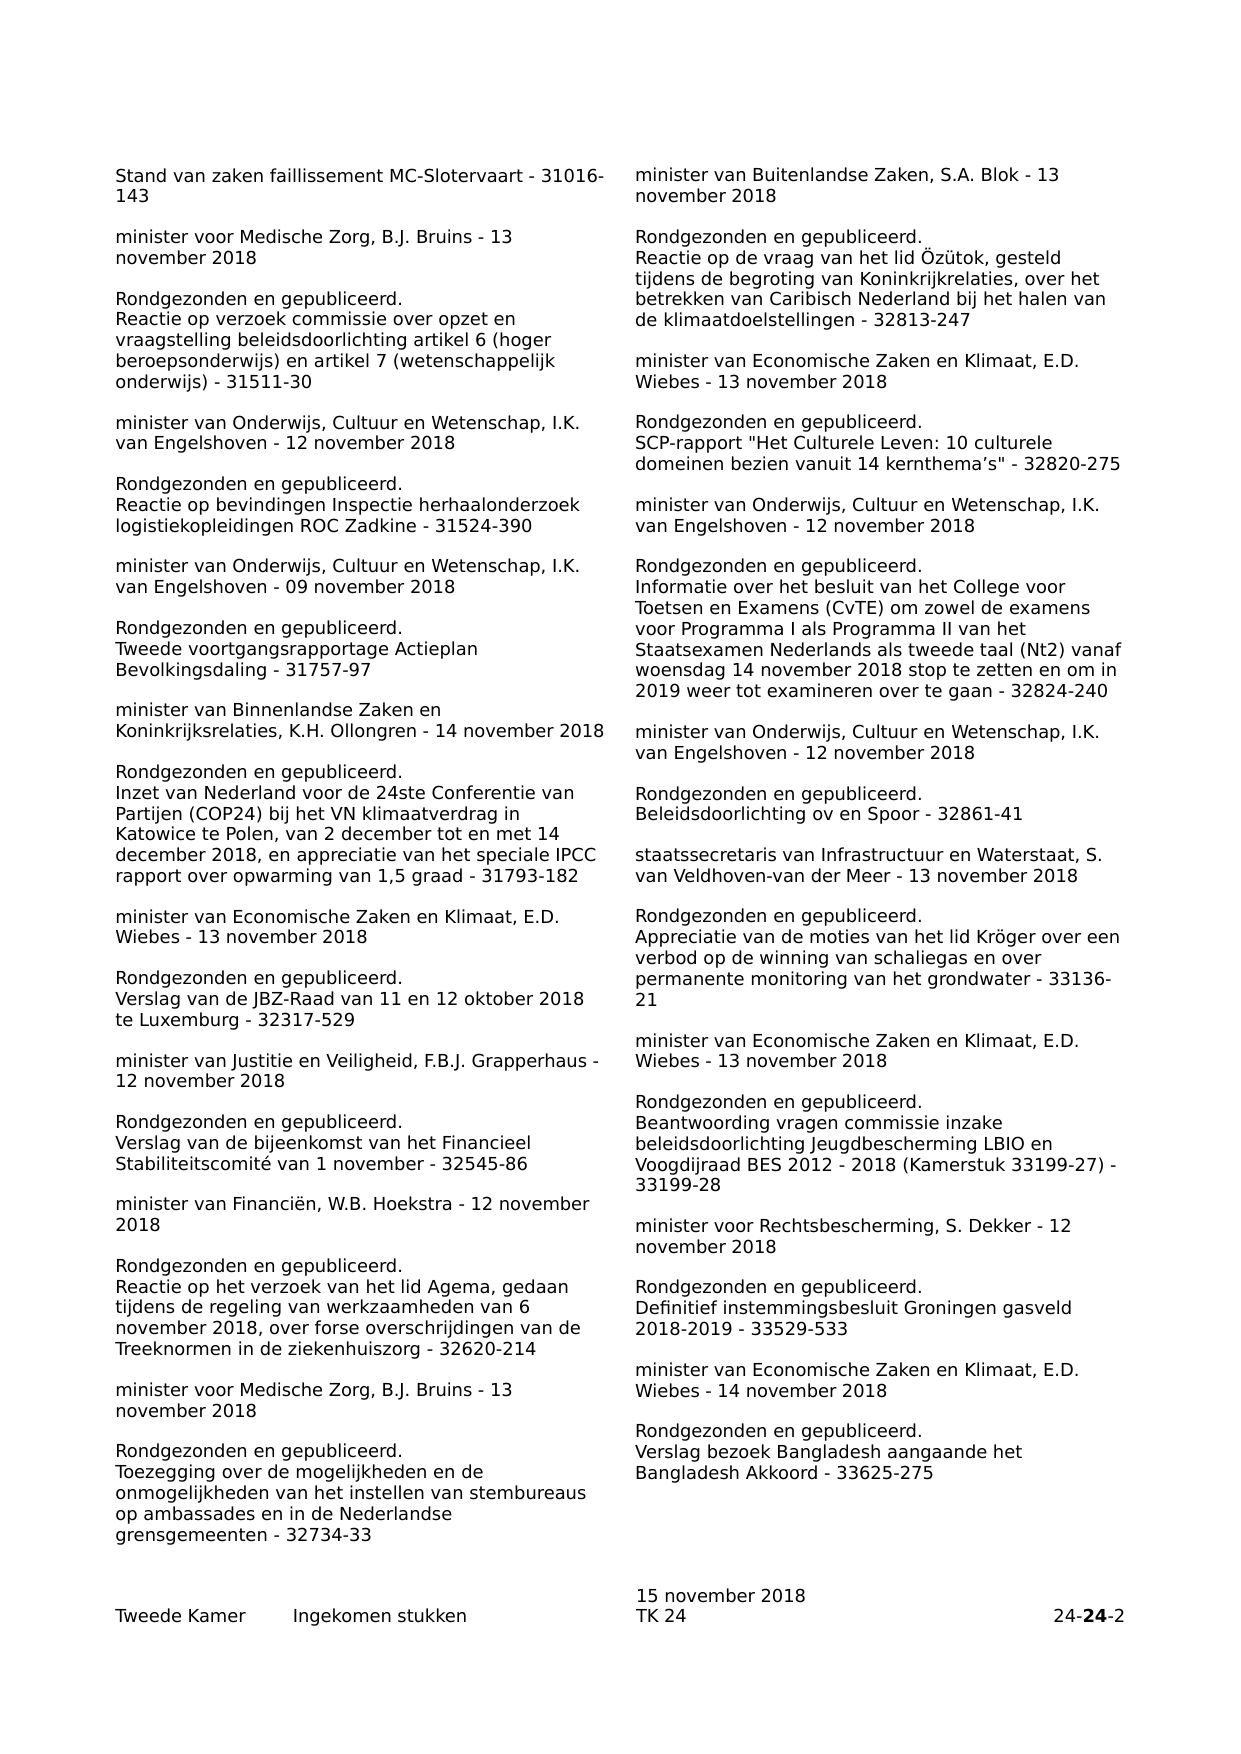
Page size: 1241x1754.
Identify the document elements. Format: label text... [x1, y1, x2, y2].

text Rondgezonden en gepubliceerd. [635, 412, 1125, 433]
text minister van Financiën, W.B. Hoekstra - 12 november 2018 [115, 1194, 605, 1236]
text Rondgezonden en gepubliceerd. [635, 556, 1125, 577]
text minister van Economische Zaken en Klimaat, E.D. Wiebes - 13 november 2018 [635, 1030, 1125, 1072]
text minister van Economische Zaken en Klimaat, E.D. Wiebes - 13 november 2018 [115, 907, 605, 948]
text minister van Buitenlandse Zaken, S.A. Blok - 13 november 2018 [635, 165, 1125, 207]
text Rondgezonden en gepubliceerd. [115, 1256, 605, 1276]
text Beantwoording vragen commissie inzake beleidsdoorlichting Jeugdbescherming LBIO en Voogdijraad BES 2012 - 2018 (Kamerstuk 33199-27) - 33199-28 [635, 1113, 1125, 1196]
text Verslag bezoek Bangladesh aangaande het Bangladesh Akkoord - 33625-275 [635, 1442, 1125, 1484]
text Appreciatie van de moties van het lid Kröger over een verbod op de winning van schaliegas en over permanente monitoring van het grondwater - 33136-21 [635, 927, 1125, 1010]
text Rondgezonden en gepubliceerd. [635, 783, 1125, 804]
text minister voor Rechtsbescherming, S. Dekker - 12 november 2018 [635, 1216, 1125, 1257]
text Rondgezonden en gepubliceerd. [635, 1092, 1125, 1113]
text staatssecretaris van Infrastructuur en Waterstaat, S. van Veldhoven-van der Meer - 13 november 2018 [635, 845, 1125, 886]
text minister voor Medische Zorg, B.J. Bruins - 13 november 2018 [115, 1380, 605, 1421]
text Rondgezonden en gepubliceerd. [635, 227, 1125, 247]
text Stand van zaken faillissement MC-Slotervaart - 31016-143 [115, 165, 605, 207]
text minister van Economische Zaken en Klimaat, E.D. Wiebes - 13 november 2018 [635, 351, 1125, 392]
text Reactie op bevindingen Inspectie herhaalonderzoek logistiekopleidingen ROC Zadkine - 31524-390 [115, 495, 605, 536]
text Definitief instemmingsbesluit Groningen gasveld 2018-2019 - 33529-533 [635, 1298, 1125, 1340]
text Reactie op de vraag van het lid Özütok, gesteld tijdens de begroting van Koninkrijkrelaties, over het betrekken van Caribisch Nederland bij het halen van de klimaatdoelstellingen - 32813-247 [635, 247, 1125, 331]
text Reactie op het verzoek van het lid Agema, gedaan tijdens de regeling van werkzaamheden van 6 november 2018, over forse overschrijdingen van de Treeknormen in de ziekenhuiszorg - 32620-214 [115, 1276, 605, 1360]
text minister van Onderwijs, Cultuur en Wetenschap, I.K. van Engelshoven - 12 november 2018 [635, 495, 1125, 536]
text Rondgezonden en gepubliceerd. [115, 474, 605, 495]
text minister van Onderwijs, Cultuur en Wetenschap, I.K. van Engelshoven - 09 november 2018 [115, 556, 605, 598]
text Tweede voortgangsrapportage Actieplan Bevolkingsdaling - 31757-97 [115, 638, 605, 680]
text Rondgezonden en gepubliceerd. [635, 1421, 1125, 1442]
text SCP-rapport "Het Culturele Leven: 10 culturele domeinen bezien vanuit 14 kernthema’s" - 32820-275 [635, 433, 1125, 475]
text Rondgezonden en gepubliceerd. [115, 1441, 605, 1462]
text Rondgezonden en gepubliceerd. [635, 906, 1125, 927]
text Verslag van de bijeenkomst van het Financieel Stabiliteitscomité van 1 november - 32545-86 [115, 1133, 605, 1174]
text Toezegging over de mogelijkheden en de onmogelijkheden van het instellen van stembureaus op ambassades en in de Nederlandse grensgemeenten - 32734-33 [115, 1462, 605, 1545]
text minister van Onderwijs, Cultuur en Wetenschap, I.K. van Engelshoven - 12 november 2018 [635, 722, 1125, 763]
text Rondgezonden en gepubliceerd. [115, 1112, 605, 1133]
text Reactie op verzoek commissie over opzet en vraagstelling beleidsdoorlichting artikel 6 (hoger beroepsonderwijs) en artikel 7 (wetenschappelijk onderwijs) - 31511-30 [115, 309, 605, 392]
text Rondgezonden en gepubliceerd. [635, 1277, 1125, 1298]
text minister van Onderwijs, Cultuur en Wetenschap, I.K. van Engelshoven - 12 november 2018 [115, 412, 605, 454]
text minister van Economische Zaken en Klimaat, E.D. Wiebes - 14 november 2018 [635, 1360, 1125, 1401]
text Beleidsdoorlichting ov en Spoor - 32861-41 [635, 804, 1125, 825]
text Informatie over het besluit van het College voor Toetsen en Examens (CvTE) om zowel de examens voor Programma I als Programma II van het Staatsexamen Nederlands als tweede taal (Nt2) vanaf woensdag 14 november 2018 stop te zetten en om in 2019 weer tot examineren over te gaan - 32824-240 [635, 577, 1125, 702]
text Rondgezonden en gepubliceerd. [115, 968, 605, 989]
text Rondgezonden en gepubliceerd. [115, 288, 605, 309]
text Rondgezonden en gepubliceerd. [115, 618, 605, 638]
text minister voor Medische Zorg, B.J. Bruins - 13 november 2018 [115, 227, 605, 268]
text minister van Justitie en Veiligheid, F.B.J. Grapperhaus - 12 november 2018 [115, 1050, 605, 1092]
text Rondgezonden en gepubliceerd. [115, 762, 605, 782]
text Inzet van Nederland voor de 24ste Conferentie van Partijen (COP24) bij het VN klimaatverdrag in Katowice te Polen, van 2 december tot en met 14 december 2018, en appreciatie van het speciale IPCC rapport over opwarming van 1,5 graad - 31793-182 [115, 782, 605, 887]
text Verslag van de JBZ-Raad van 11 en 12 oktober 2018 te Luxemburg - 32317-529 [115, 989, 605, 1030]
text minister van Binnenlandse Zaken en Koninkrijksrelaties, K.H. Ollongren - 14 november 2018 [115, 700, 605, 742]
